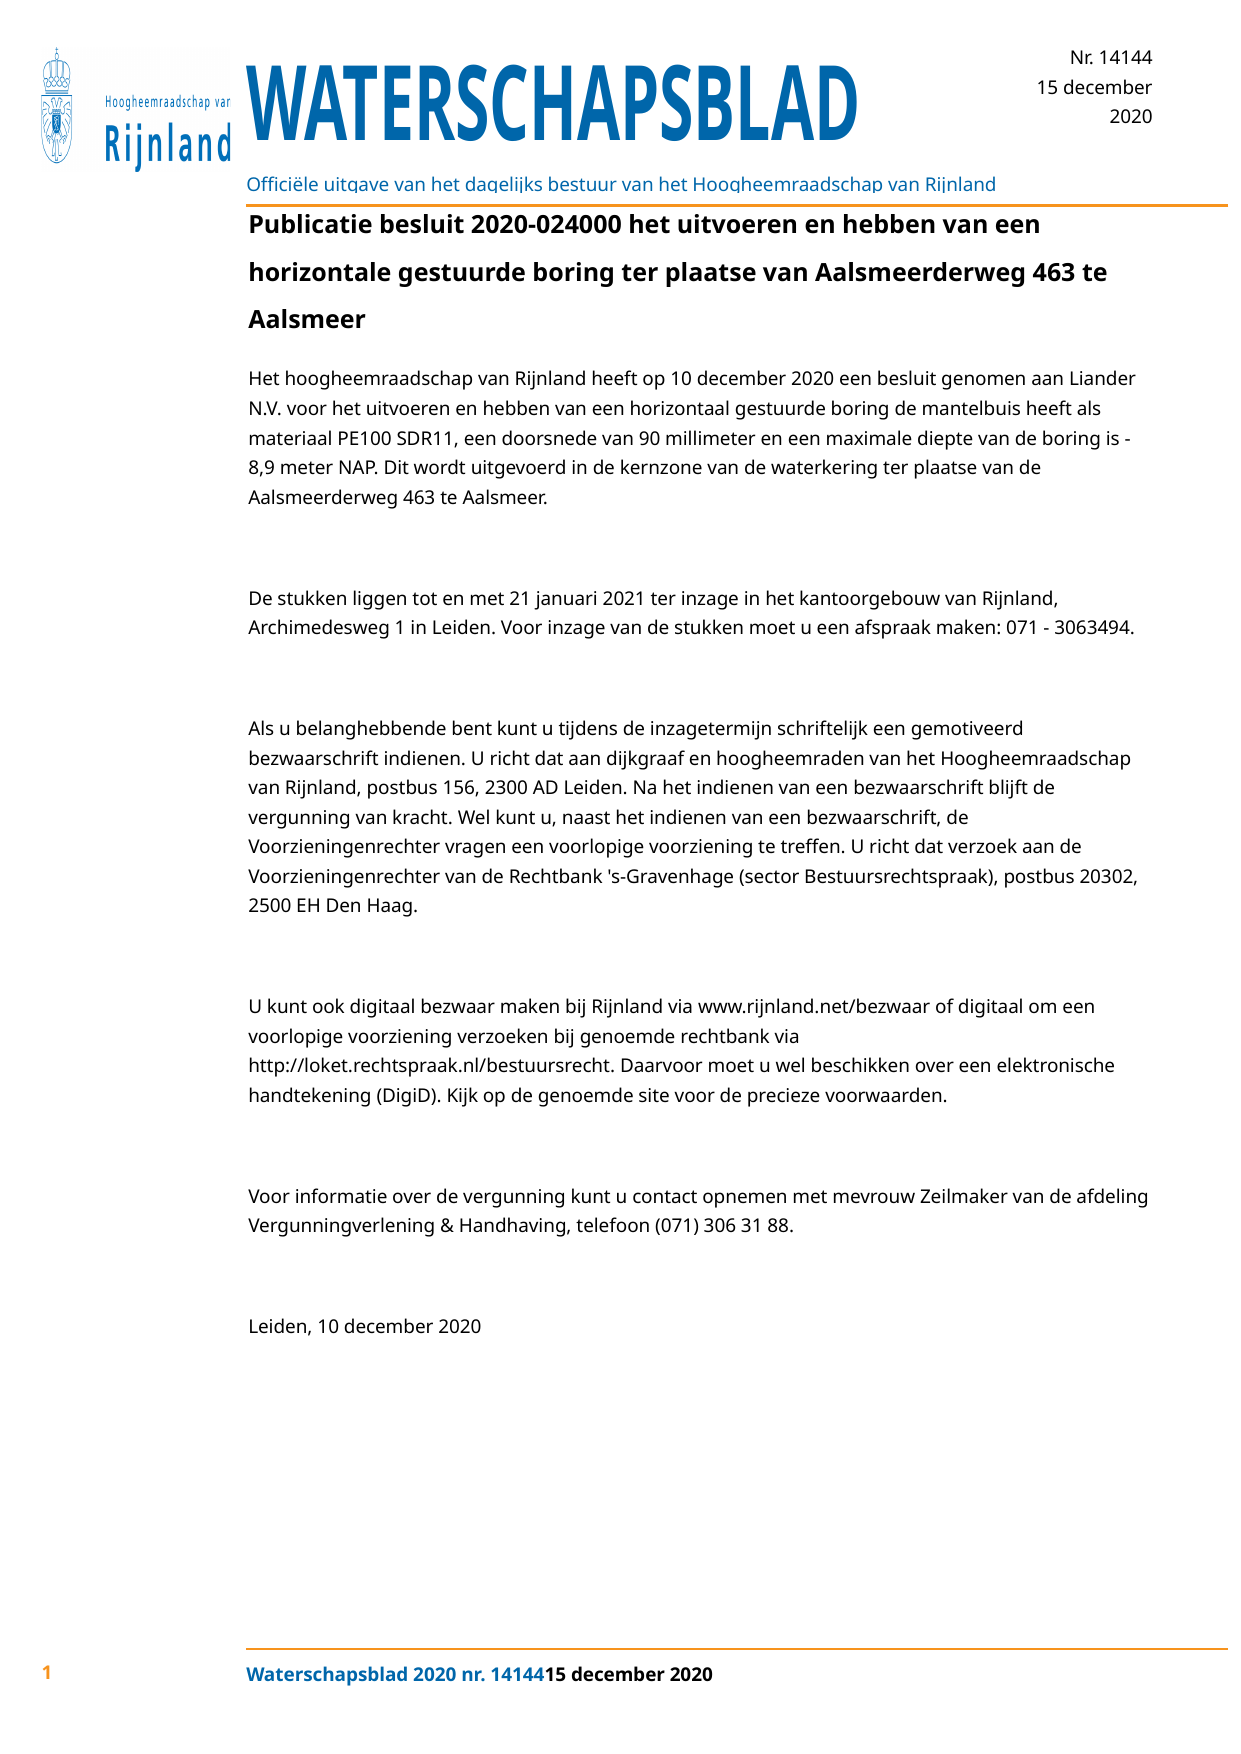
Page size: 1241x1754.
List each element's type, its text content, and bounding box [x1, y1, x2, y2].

text Het hoogheemraadschap van Rijnland heeft op 10 december 2020 een besluit genomen aan Liander N.V. voor het uitvoeren en hebben van een horizontaal gestuurde boring de mantelbuis heeft als materiaal PE100 SDR11, een doorsnede van 90 millimeter en een maximale diepte van de boring is -8,9 meter NAP. Dit wordt uitgevoerd in de kernzone van de waterkering ter plaatse van de Aalsmeerderweg 463 te Aalsmeer. [248, 366, 1152, 509]
text Voor informatie over de vergunning kunt u contact opnemen met mevrouw Zeilmaker van de afdeling Vergunningverlening & Handhaving, telefoon (071) 306 31 88. [248, 1183, 1152, 1238]
text Publicatie besluit 2020-024000 het uitvoeren en hebben van een horizontale gestuurde boring ter plaatse van Aalsmeerderweg 463 te Aalsmeer [248, 207, 1152, 336]
text U kunt ook digitaal bezwaar maken bij Rijnland via www.rijnland.net/bezwaar of digitaal om een voorlopige voorziening verzoeken bij genoemde rechtbank via http://loket.rechtspraak.nl/bestuursrecht. Daarvoor moet u wel beschikken over een elektronische handtekening (DigiD). Kijk op de genoemde site voor de precieze voorwaarden. [248, 993, 1152, 1108]
picture [41, 47, 231, 172]
text De stukken liggen tot en met 21 januari 2021 ter inzage in het kantoorgebouw van Rijnland, Archimedesweg 1 in Leiden. Voor inzage van de stukken moet u een afspraak maken: 071 - 3063494. [248, 585, 1152, 640]
text Als u belanghebbende bent kunt u tijdens de inzagetermijn schriftelijk een gemotiveerd bezwaarschrift indienen. U richt dat aan dijkgraaf en hoogheemraden van het Hoogheemraadschap van Rijnland, postbus 156, 2300 AD Leiden. Na het indienen van een bezwaarschrift blijft de vergunning van kracht. Wel kunt u, naast het indienen van een bezwaarschrift, de Voorzieningenrechter vragen een voorlopige voorziening te treffen. U richt dat verzoek aan de Voorzieningenrechter van de Rechtbank 's-Gravenhage (sector Bestuursrechtspraak), postbus 20302, 2500 EH Den Haag. [248, 715, 1152, 918]
text Leiden, 10 december 2020 [248, 1313, 1152, 1339]
